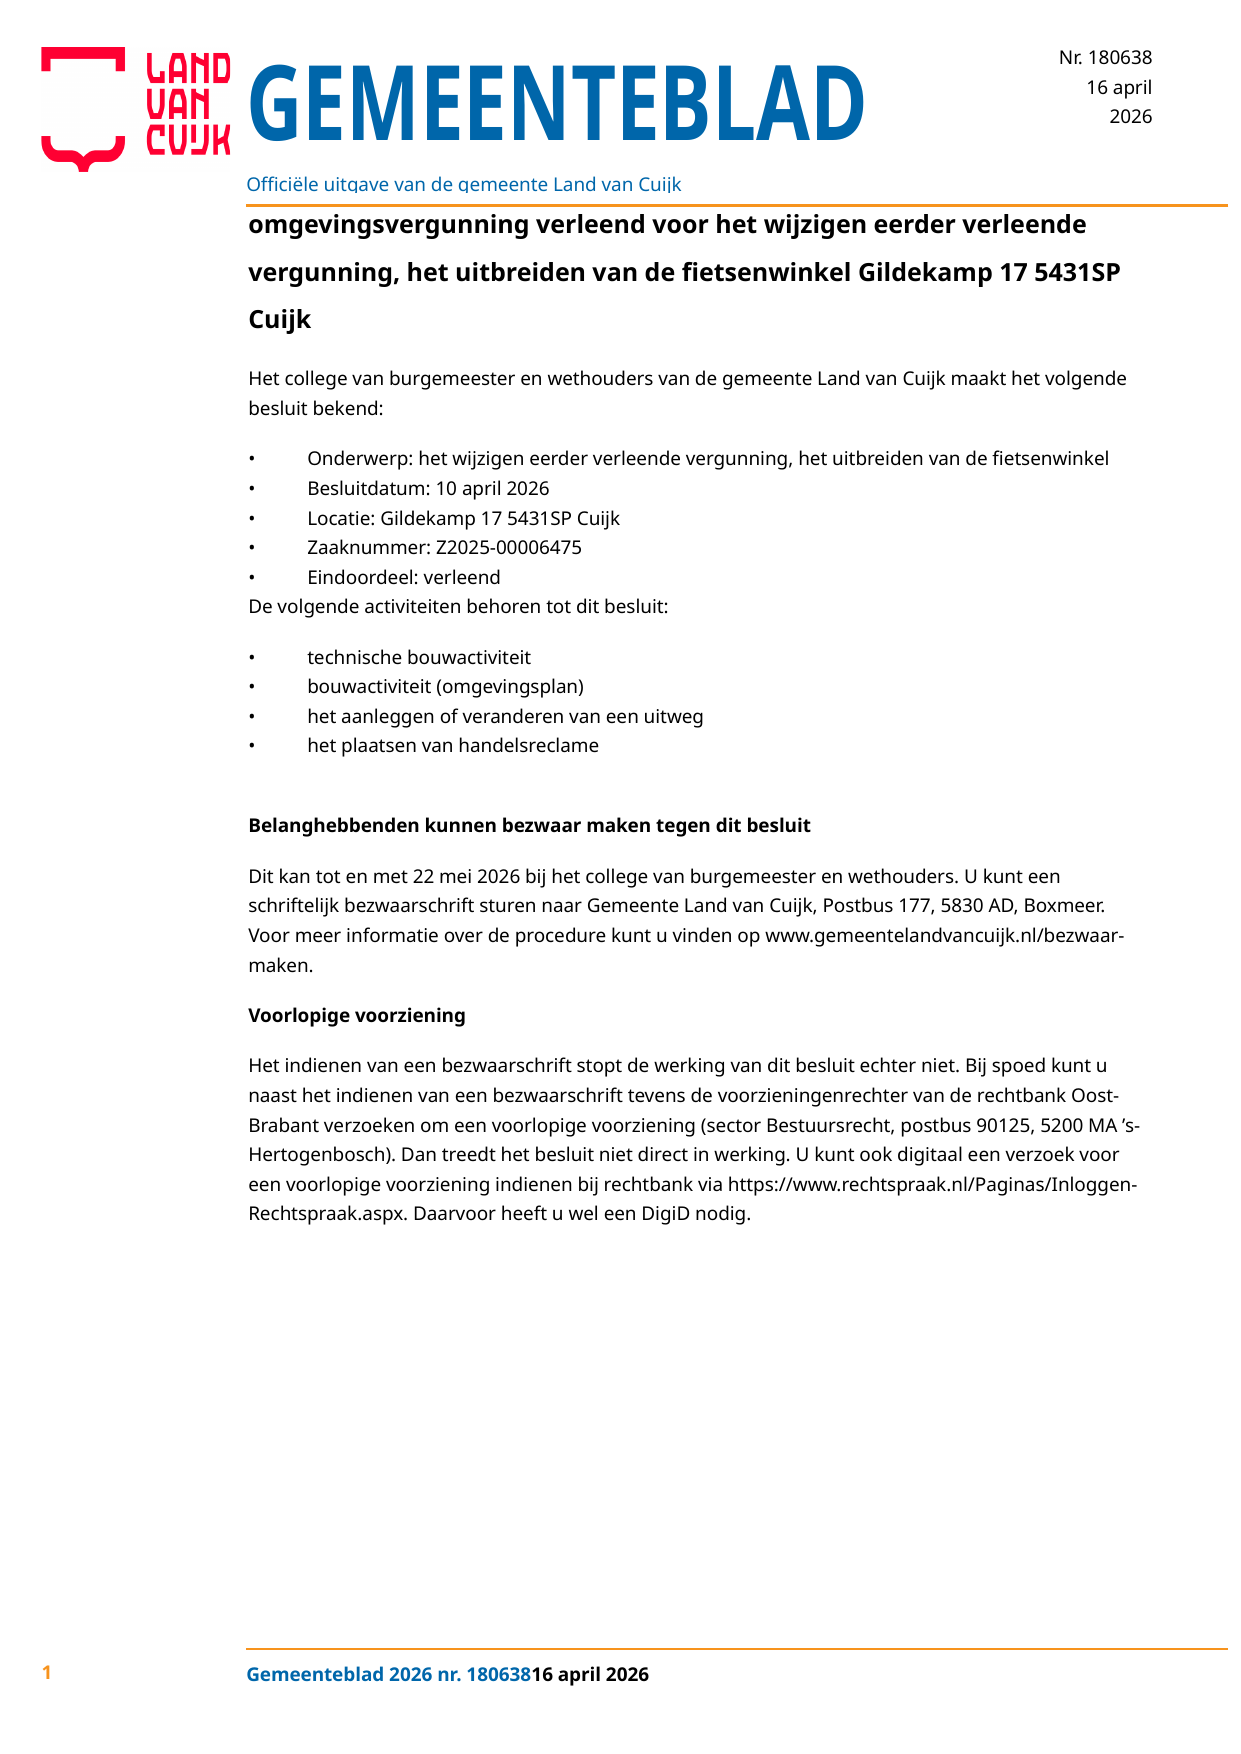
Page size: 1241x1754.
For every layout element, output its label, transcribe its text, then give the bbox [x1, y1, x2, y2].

list het aanleggen of veranderen van een uitweg [248, 703, 1152, 729]
list bouwactiviteit (omgevingsplan) [248, 673, 1152, 699]
text omgevingsvergunning verleend voor het wijzigen eerder verleende vergunning, het uitbreiden van de fietsenwinkel Gildekamp 17 5431SP Cuijk [248, 207, 1152, 336]
list technische bouwactiviteit [248, 644, 1152, 669]
list Besluitdatum: 10 april 2026 [248, 475, 1152, 501]
list Eindoordeel: verleend [248, 564, 1152, 589]
list het plaatsen van handelsreclame [248, 733, 1152, 758]
list Zaaknummer: Z2025-00006475 [248, 534, 1152, 560]
text Het indienen van een bezwaarschrift stopt de werking van dit besluit echter niet. Bij spoed kunt u naast het indienen van een bezwaarschrift tevens de voorzieningenrechter van de rechtbank Oost-Brabant verzoeken om een voorlopige voorziening (sector Bestuursrecht, postbus 90125, 5200 MA ’s-Hertogenbosch). Dan treedt het besluit niet direct in werking. U kunt ook digitaal een verzoek voor een voorlopige voorziening indienen bij rechtbank via https://www.rechtspraak.nl/Paginas/Inloggen-Rechtspraak.aspx. Daarvoor heeft u wel een DigiD nodig. [248, 1053, 1152, 1226]
picture [41, 47, 231, 172]
text De volgende activiteiten behoren tot dit besluit: [248, 593, 1152, 619]
text Belanghebbenden kunnen bezwaar maken tegen dit besluit [248, 813, 1152, 838]
list Onderwerp: het wijzigen eerder verleende vergunning, het uitbreiden van de fietsenwinkel [248, 446, 1152, 471]
text Voorlopige voorziening [248, 1002, 1152, 1028]
text Dit kan tot en met 22 mei 2026 bij het college van burgemeester en wethouders. U kunt een schriftelijk bezwaarschrift sturen naar Gemeente Land van Cuijk, Postbus 177, 5830 AD, Boxmeer. Voor meer informatie over de procedure kunt u vinden op www.gemeentelandvancuijk.nl/bezwaar-maken. [248, 863, 1152, 977]
text Het college van burgemeester en wethouders van de gemeente Land van Cuijk maakt het volgende besluit bekend: [248, 366, 1152, 421]
list Locatie: Gildekamp 17 5431SP Cuijk [248, 505, 1152, 530]
